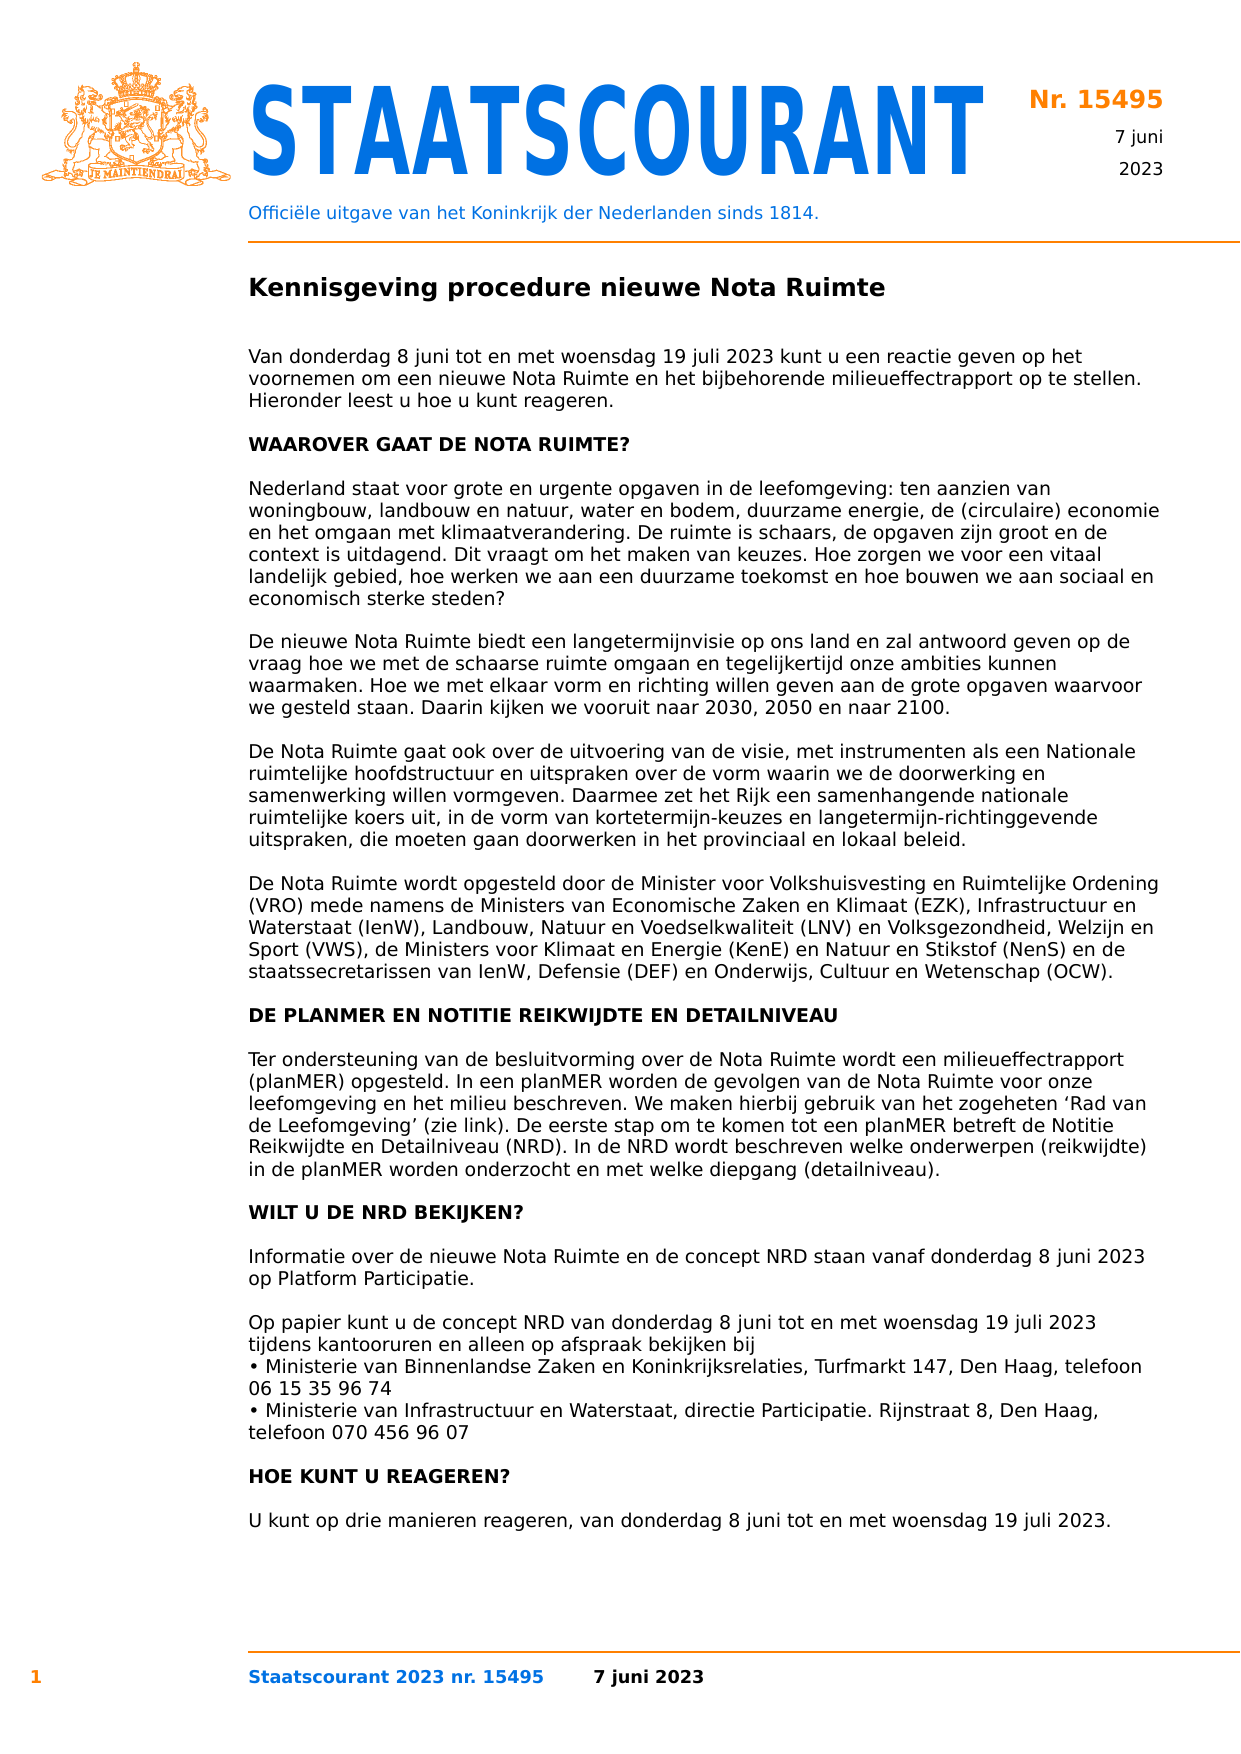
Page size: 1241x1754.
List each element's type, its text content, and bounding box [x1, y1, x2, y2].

subtitle WAAROVER GAAT DE NOTA RUIMTE? [248, 434, 1163, 456]
picture [41, 62, 231, 186]
table_cell Officiële uitgave van het Koninkrijk der Nederlanden sinds 1814. [248, 203, 1240, 241]
table_cell 2023 [998, 153, 1240, 203]
subtitle HOE KUNT U REAGEREN? [248, 1466, 1163, 1488]
table_header STAATSCOURANT [248, 62, 998, 203]
table_header Nr. 15495 [998, 62, 1240, 121]
text Nederland staat voor grote en urgente opgaven in de leefomgeving: ten aanzien van woningbouw, landbouw en natuur, water en bodem, duurzame energie, de (circulaire) economie en het omgaan met klimaatverandering. De ruimte is schaars, de opgaven zijn groot en de context is uitdagend. Dit vraagt om het maken van keuzes. Hoe zorgen we voor een vitaal landelijk gebied, hoe werken we aan een duurzame toekomst en hoe bouwen we aan sociaal en economisch sterke steden? [248, 478, 1163, 609]
text De nieuwe Nota Ruimte biedt een langetermijnvisie op ons land en zal antwoord geven op de vraag hoe we met de schaarse ruimte omgaan en tegelijkertijd onze ambities kunnen waarmaken. Hoe we met elkaar vorm en richting willen geven aan de grote opgaven waarvoor we gesteld staan. Daarin kijken we vooruit naar 2030, 2050 en naar 2100. [248, 631, 1163, 719]
text Ter ondersteuning van de besluitvorming over de Nota Ruimte wordt een milieueffectrapport (planMER) opgesteld. In een planMER worden de gevolgen van de Nota Ruimte voor onze leefomgeving en het milieu beschreven. We maken hierbij gebruik van het zogeheten ‘Rad van de Leefomgeving’ (zie link). De eerste stap om te komen tot een planMER betreft de Notitie Reikwijdte en Detailniveau (NRD). In de NRD wordt beschreven welke onderwerpen (reikwijdte) in de planMER worden onderzocht en met welke diepgang (detailniveau). [248, 1048, 1163, 1180]
table_header [25, 62, 248, 241]
text • Ministerie van Infrastructuur en Waterstaat, directie Participatie. Rijnstraat 8, Den Haag, telefoon 070 456 96 07 [248, 1400, 1163, 1444]
text De Nota Ruimte wordt opgesteld door de Minister voor Volkshuisvesting en Ruimtelijke Ordening (VRO) mede namens de Ministers van Economische Zaken en Klimaat (EZK), Infrastructuur en Waterstaat (IenW), Landbouw, Natuur en Voedselkwaliteit (LNV) en Volksgezondheid, Welzijn en Sport (VWS), de Ministers voor Klimaat en Energie (KenE) en Natuur en Stikstof (NenS) en de staatssecretarissen van IenW, Defensie (DEF) en Onderwijs, Cultuur en Wetenschap (OCW). [248, 873, 1163, 983]
text Op papier kunt u de concept NRD van donderdag 8 juni tot en met woensdag 19 juli 2023 tijdens kantooruren en alleen op afspraak bekijken bij [248, 1312, 1163, 1356]
subtitle Kennisgeving procedure nieuwe Nota Ruimte [248, 273, 1163, 302]
text De Nota Ruimte gaat ook over de uitvoering van de visie, met instrumenten als een Nationale ruimtelijke hoofdstructuur en uitspraken over de vorm waarin we de doorwerking en samenwerking willen vormgeven. Daarmee zet het Rijk een samenhangende nationale ruimtelijke koers uit, in de vorm van kortetermijn-keuzes en langetermijn-richtinggevende uitspraken, die moeten gaan doorwerken in het provinciaal en lokaal beleid. [248, 741, 1163, 851]
table_cell 7 juni [998, 121, 1240, 153]
text Informatie over de nieuwe Nota Ruimte en de concept NRD staan vanaf donderdag 8 juni 2023 op Platform Participatie. [248, 1246, 1163, 1290]
text • Ministerie van Binnenlandse Zaken en Koninkrijksrelaties, Turfmarkt 147, Den Haag, telefoon 06 15 35 96 74 [248, 1356, 1163, 1400]
text U kunt op drie manieren reageren, van donderdag 8 juni tot en met woensdag 19 juli 2023. [248, 1509, 1163, 1532]
subtitle DE PLANMER EN NOTITIE REIKWIJDTE EN DETAILNIVEAU [248, 1005, 1163, 1027]
subtitle WILT U DE NRD BEKIJKEN? [248, 1202, 1163, 1224]
text Van donderdag 8 juni tot en met woensdag 19 juli 2023 kunt u een reactie geven op het voornemen om een nieuwe Nota Ruimte en het bijbehorende milieueffectrapport op te stellen. Hieronder leest u hoe u kunt reageren. [248, 346, 1163, 412]
